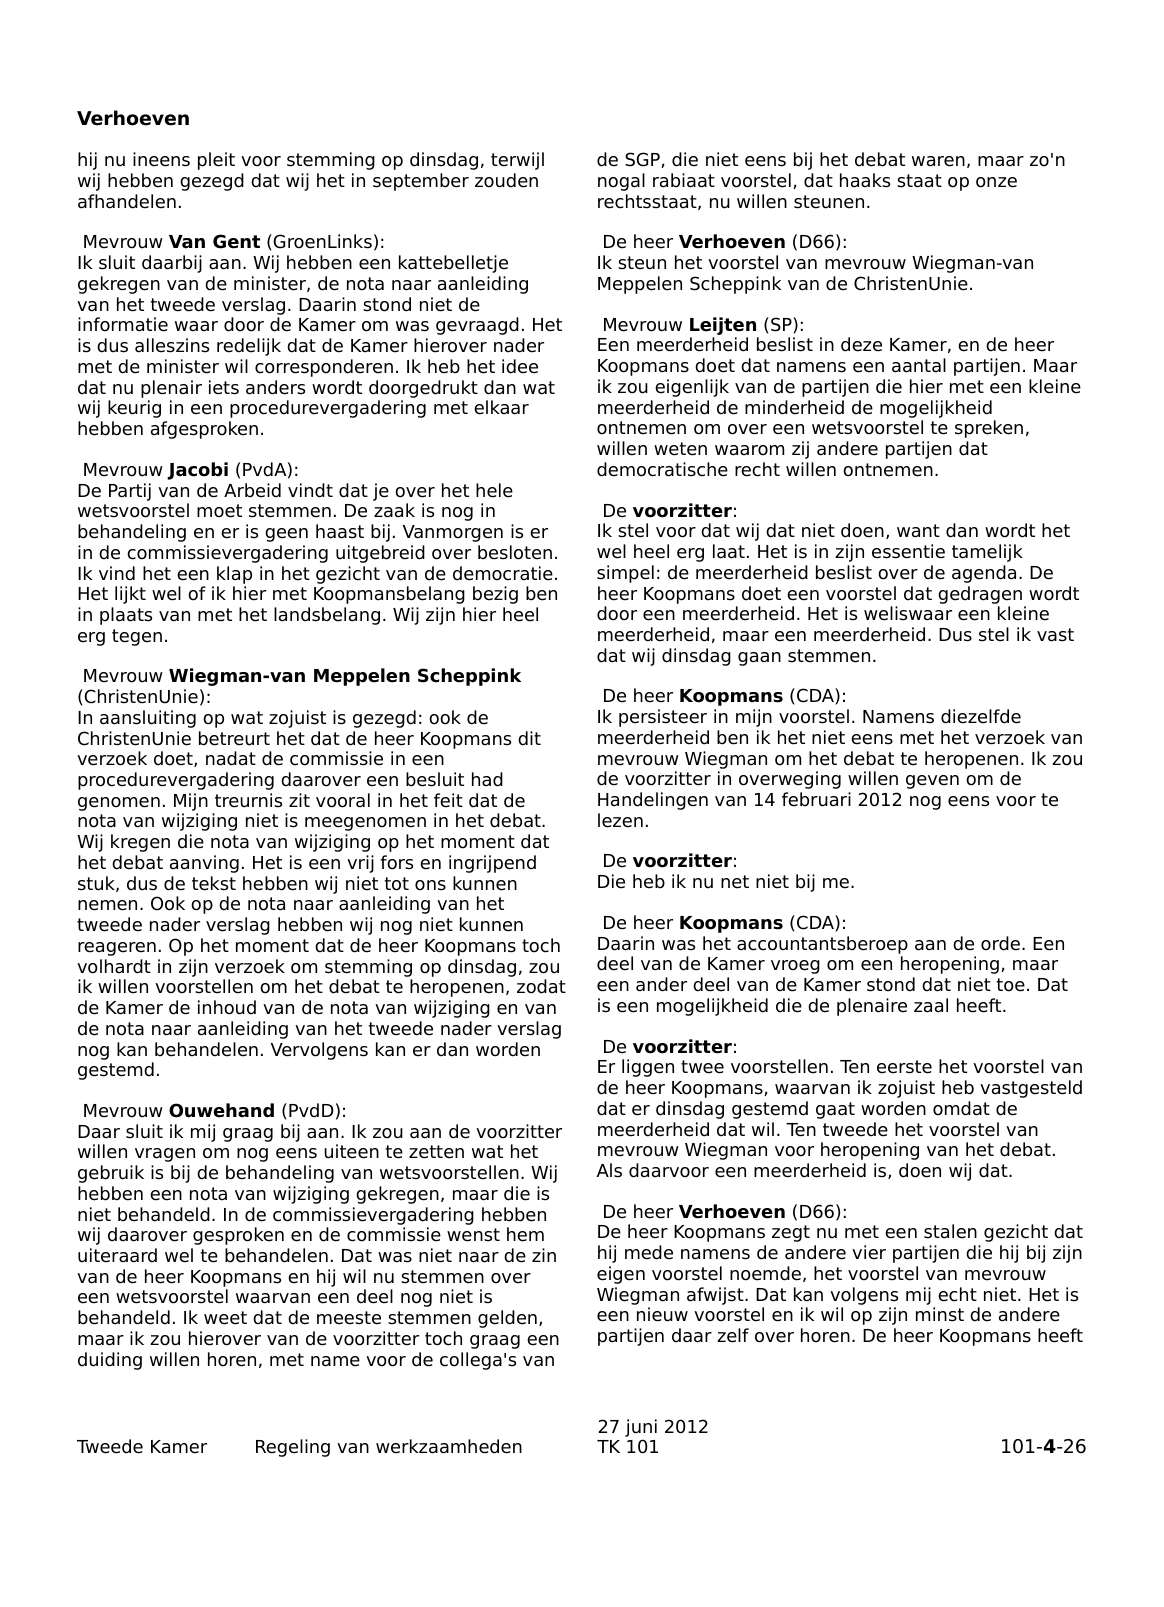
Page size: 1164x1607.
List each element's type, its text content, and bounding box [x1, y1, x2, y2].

text hij nu ineens pleit voor stemming op dinsdag, terwijl wij hebben gezegd dat wij het in september zouden afhandelen. [77, 150, 567, 212]
text Er liggen twee voorstellen. Ten eerste het voorstel van de heer Koopmans, waarvan ik zojuist heb vastgesteld dat er dinsdag gestemd gaat worden omdat de meerderheid dat wil. Ten tweede het voorstel van mevrouw Wiegman voor heropening van het debat. Als daarvoor een meerderheid is, doen wij dat. [596, 1057, 1087, 1182]
text De Partij van de Arbeid vindt dat je over het hele wetsvoorstel moet stemmen. De zaak is nog in behandeling en er is geen haast bij. Vanmorgen is er in de commissievergadering uitgebreid over besloten. Ik vind het een klap in het gezicht van de democratie. Het lijkt wel of ik hier met Koopmansbelang bezig ben in plaats van met het landsbelang. Wij zijn hier heel erg tegen. [77, 480, 567, 646]
text Ik stel voor dat wij dat niet doen, want dan wordt het wel heel erg laat. Het is in zijn essentie tamelijk simpel: de meerderheid beslist over de agenda. De heer Koopmans doet een voorstel dat gedragen wordt door een meerderheid. Het is weliswaar een kleine meerderheid, maar een meerderheid. Dus stel ik vast dat wij dinsdag gaan stemmen. [596, 521, 1087, 666]
text Een meerderheid beslist in deze Kamer, en de heer Koopmans doet dat namens een aantal partijen. Maar ik zou eigenlijk van de partijen die hier met een kleine meerderheid de minderheid de mogelijkheid ontnemen om over een wetsvoorstel te spreken, willen weten waarom zij andere partijen dat democratische recht willen ontnemen. [596, 335, 1087, 480]
text Mevrouw Wiegman-van Meppelen Scheppink (ChristenUnie): [77, 666, 567, 708]
text De heer Koopmans (CDA): [596, 686, 1087, 707]
text De heer Koopmans (CDA): [596, 913, 1087, 933]
text De heer Koopmans zegt nu met een stalen gezicht dat hij mede namens de andere vier partijen die hij bij zijn eigen voorstel noemde, het voorstel van mevrouw Wiegman afwijst. Dat kan volgens mij echt niet. Het is een nieuw voorstel en ik wil op zijn minst de andere partijen daar zelf over horen. De heer Koopmans heeft [596, 1222, 1087, 1347]
text De heer Verhoeven (D66): [596, 232, 1087, 253]
text Mevrouw Jacobi (PvdA): [77, 460, 567, 480]
text De voorzitter: [596, 1036, 1087, 1057]
text Ik persisteer in mijn voorstel. Namens diezelfde meerderheid ben ik het niet eens met het verzoek van mevrouw Wiegman om het debat te heropenen. Ik zou de voorzitter in overweging willen geven om de Handelingen van 14 februari 2012 nog eens voor te lezen. [596, 707, 1087, 831]
text Daarin was het accountantsberoep aan de orde. Een deel van de Kamer vroeg om een heropening, maar een ander deel van de Kamer stond dat niet toe. Dat is een mogelijkheid die de plenaire zaal heeft. [596, 933, 1087, 1016]
text Mevrouw Leijten (SP): [596, 314, 1087, 335]
text De heer Verhoeven (D66): [596, 1202, 1087, 1222]
text Ik steun het voorstel van mevrouw Wiegman-van Meppelen Scheppink van de ChristenUnie. [596, 253, 1087, 294]
text Mevrouw Van Gent (GroenLinks): [77, 232, 567, 253]
text Mevrouw Ouwehand (PvdD): [77, 1101, 567, 1122]
text In aansluiting op wat zojuist is gezegd: ook de ChristenUnie betreurt het dat de heer Koopmans dit verzoek doet, nadat de commissie in een procedurevergadering daarover een besluit had genomen. Mijn treurnis zit vooral in het feit dat de nota van wijziging niet is meegenomen in het debat. Wij kregen die nota van wijziging op het moment dat het debat aanving. Het is een vrij fors en ingrijpend stuk, dus de tekst hebben wij niet tot ons kunnen nemen. Ook op de nota naar aanleiding van het tweede nader verslag hebben wij nog niet kunnen reageren. Op het moment dat de heer Koopmans toch volhardt in zijn verzoek om stemming op dinsdag, zou ik willen voorstellen om het debat te heropenen, zodat de Kamer de inhoud van de nota van wijziging en van de nota naar aanleiding van het tweede nader verslag nog kan behandelen. Vervolgens kan er dan worden gestemd. [77, 708, 567, 1081]
text Daar sluit ik mij graag bij aan. Ik zou aan de voorzitter willen vragen om nog eens uiteen te zetten wat het gebruik is bij de behandeling van wetsvoorstellen. Wij hebben een nota van wijziging gekregen, maar die is niet behandeld. In de commissievergadering hebben wij daarover gesproken en de commissie wenst hem uiteraard wel te behandelen. Dat was niet naar de zin van de heer Koopmans en hij wil nu stemmen over een wetsvoorstel waarvan een deel nog niet is behandeld. Ik weet dat de meeste stemmen gelden, maar ik zou hierover van de voorzitter toch graag een duiding willen horen, met name voor de collega's van [77, 1122, 567, 1370]
text De voorzitter: [596, 500, 1087, 521]
text De voorzitter: [596, 851, 1087, 872]
text de SGP, die niet eens bij het debat waren, maar zo'n nogal rabiaat voorstel, dat haaks staat op onze rechtsstaat, nu willen steunen. [596, 150, 1087, 212]
text Ik sluit daarbij aan. Wij hebben een kattebelletje gekregen van de minister, de nota naar aanleiding van het tweede verslag. Daarin stond niet de informatie waar door de Kamer om was gevraagd. Het is dus alleszins redelijk dat de Kamer hierover nader met de minister wil corresponderen. Ik heb het idee dat nu plenair iets anders wordt doorgedrukt dan wat wij keurig in een procedurevergadering met elkaar hebben afgesproken. [77, 253, 567, 440]
text Die heb ik nu net niet bij me. [596, 872, 1087, 893]
